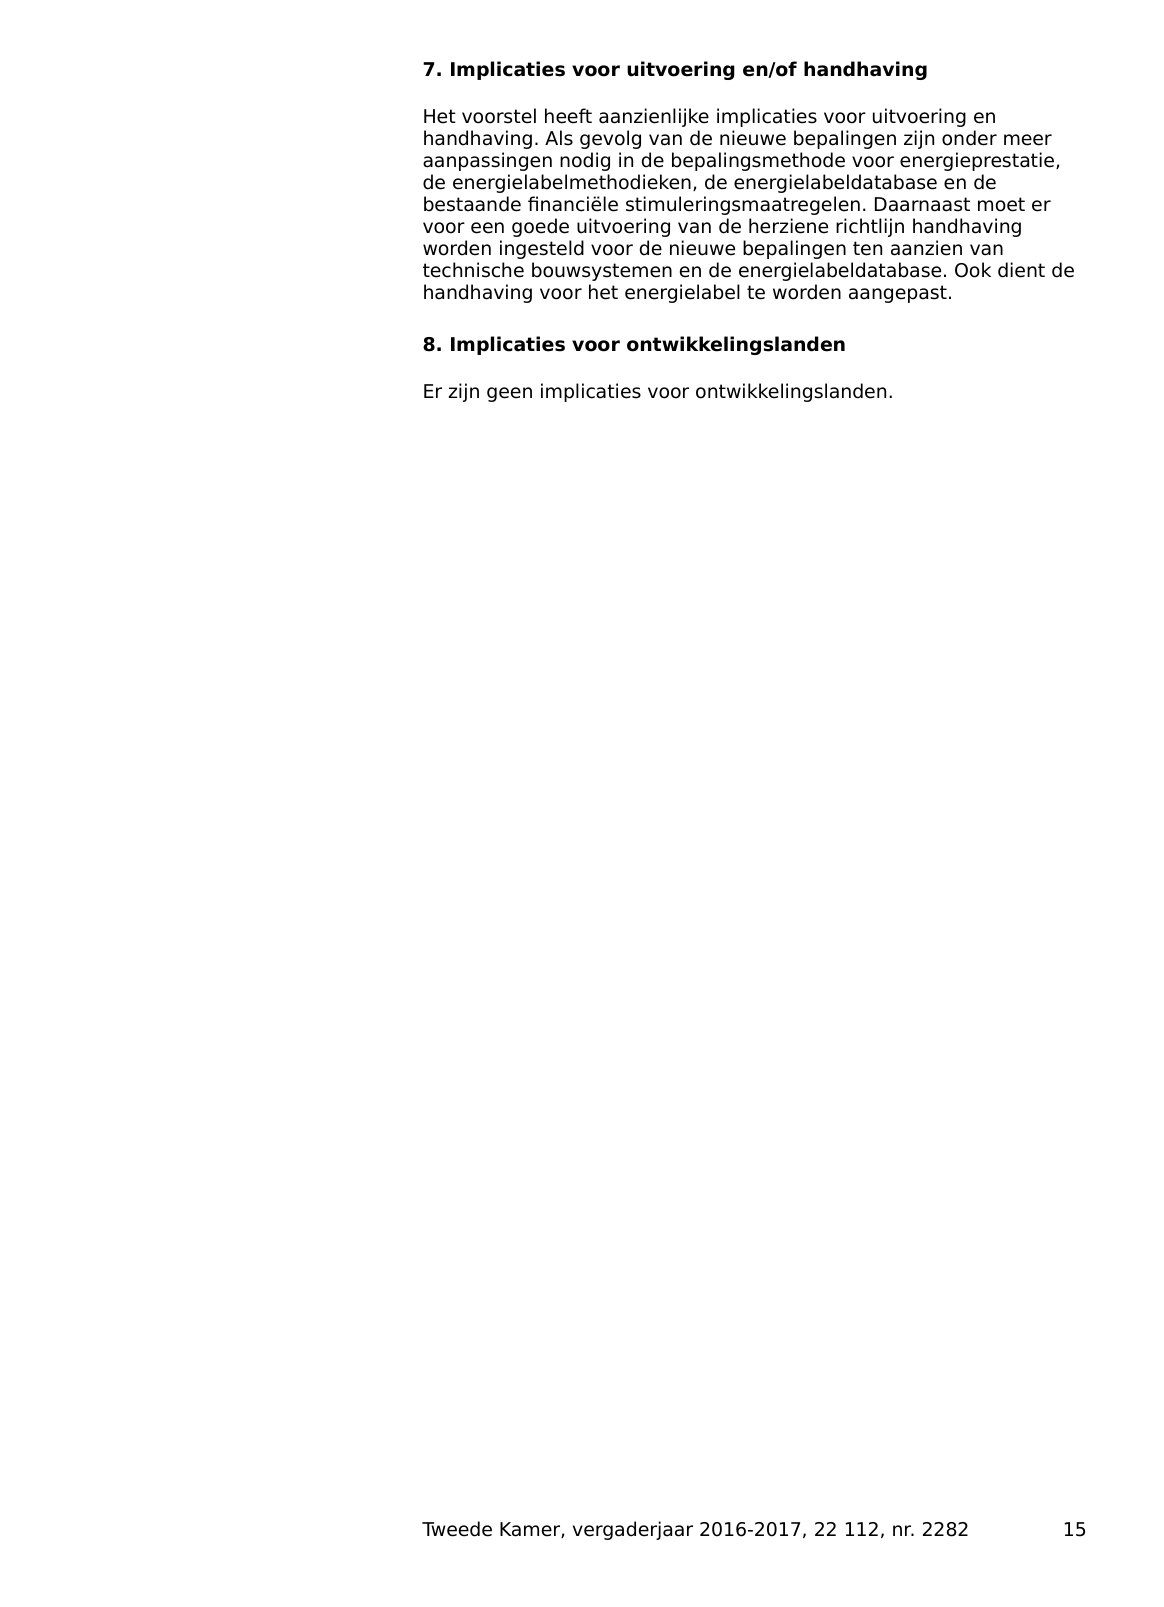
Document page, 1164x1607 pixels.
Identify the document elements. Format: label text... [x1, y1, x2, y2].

text Er zijn geen implicaties voor ontwikkelingslanden. [422, 381, 1087, 403]
subtitle 7. Implicaties voor uitvoering en/of handhaving [422, 59, 1087, 81]
text Het voorstel heeft aanzienlijke implicaties voor uitvoering en handhaving. Als gevolg van de nieuwe bepalingen zijn onder meer aanpassingen nodig in de bepalingsmethode voor energieprestatie, de energielabelmethodieken, de energielabeldatabase en de bestaande financiële stimuleringsmaatregelen. Daarnaast moet er voor een goede uitvoering van de herziene richtlijn handhaving worden ingesteld voor de nieuwe bepalingen ten aanzien van technische bouwsystemen en de energielabeldatabase. Ook dient de handhaving voor het energielabel te worden aangepast. [422, 106, 1087, 304]
subtitle 8. Implicaties voor ontwikkelingslanden [422, 334, 1087, 356]
